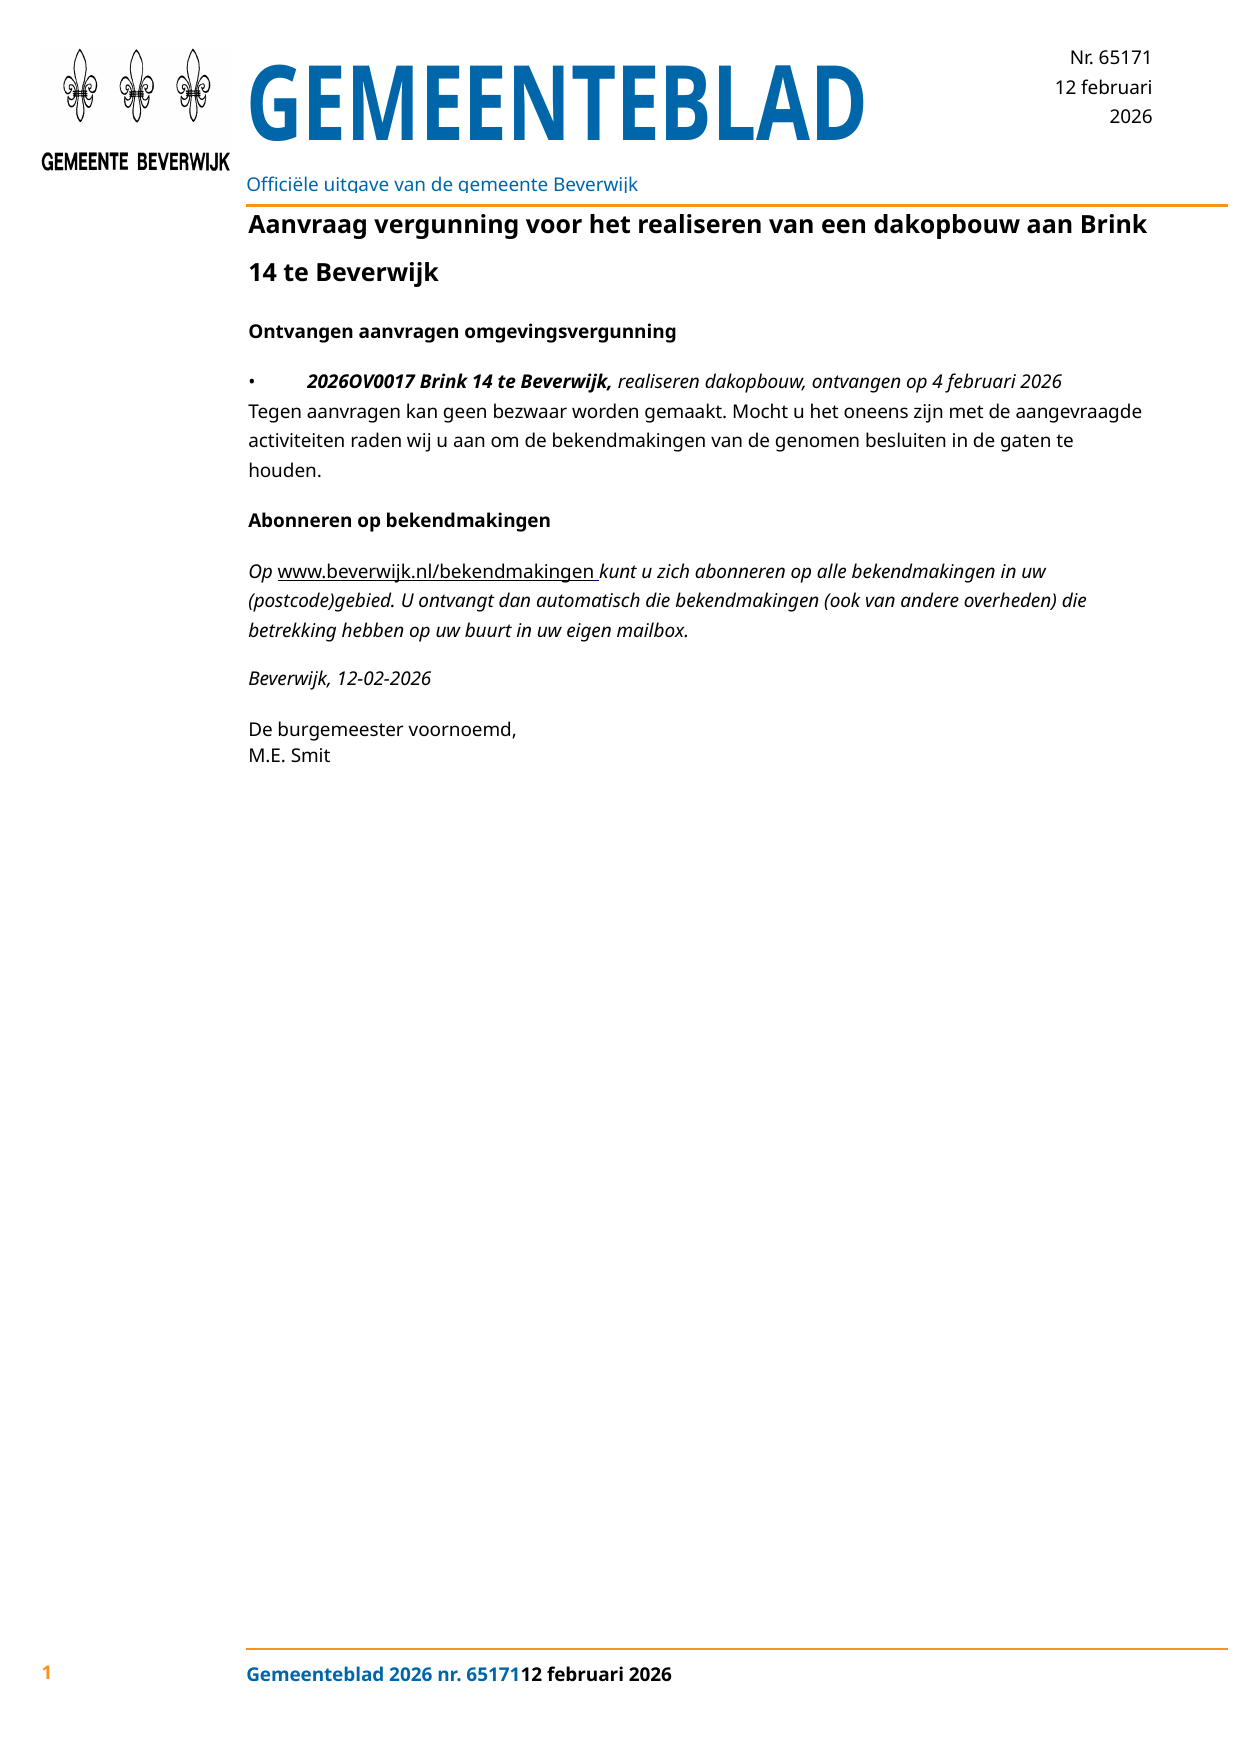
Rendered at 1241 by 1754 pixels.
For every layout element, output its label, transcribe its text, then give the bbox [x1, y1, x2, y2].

text Beverwijk, 12-02-2026 [248, 665, 1152, 691]
text Op www.beverwijk.nl/bekendmakingen kunt u zich abonneren op alle bekendmakingen in uw (postcode)gebied. U ontvangt dan automatisch die bekendmakingen (ook van andere overheden) die betrekking hebben op uw buurt in uw eigen mailbox. [248, 558, 1152, 643]
list 2026OV0017 Brink 14 te Beverwijk, realiseren dakopbouw, ontvangen op 4 februari 2026 [248, 368, 1152, 394]
text Tegen aanvragen kan geen bezwaar worden gemaakt. Mocht u het oneens zijn met de aangevraagde activiteiten raden wij u aan om de bekendmakingen van de genomen besluiten in de gaten te houden. [248, 398, 1152, 483]
picture [41, 47, 231, 172]
text Ontvangen aanvragen omgevingsvergunning [248, 318, 1152, 344]
text Aanvraag vergunning voor het realiseren van een dakopbouw aan Brink 14 te Beverwijk [248, 207, 1152, 288]
text Abonneren op bekendmakingen [248, 507, 1152, 533]
text De burgemeester voornoemd, [248, 716, 1152, 742]
text M.E. Smit [248, 742, 1152, 768]
